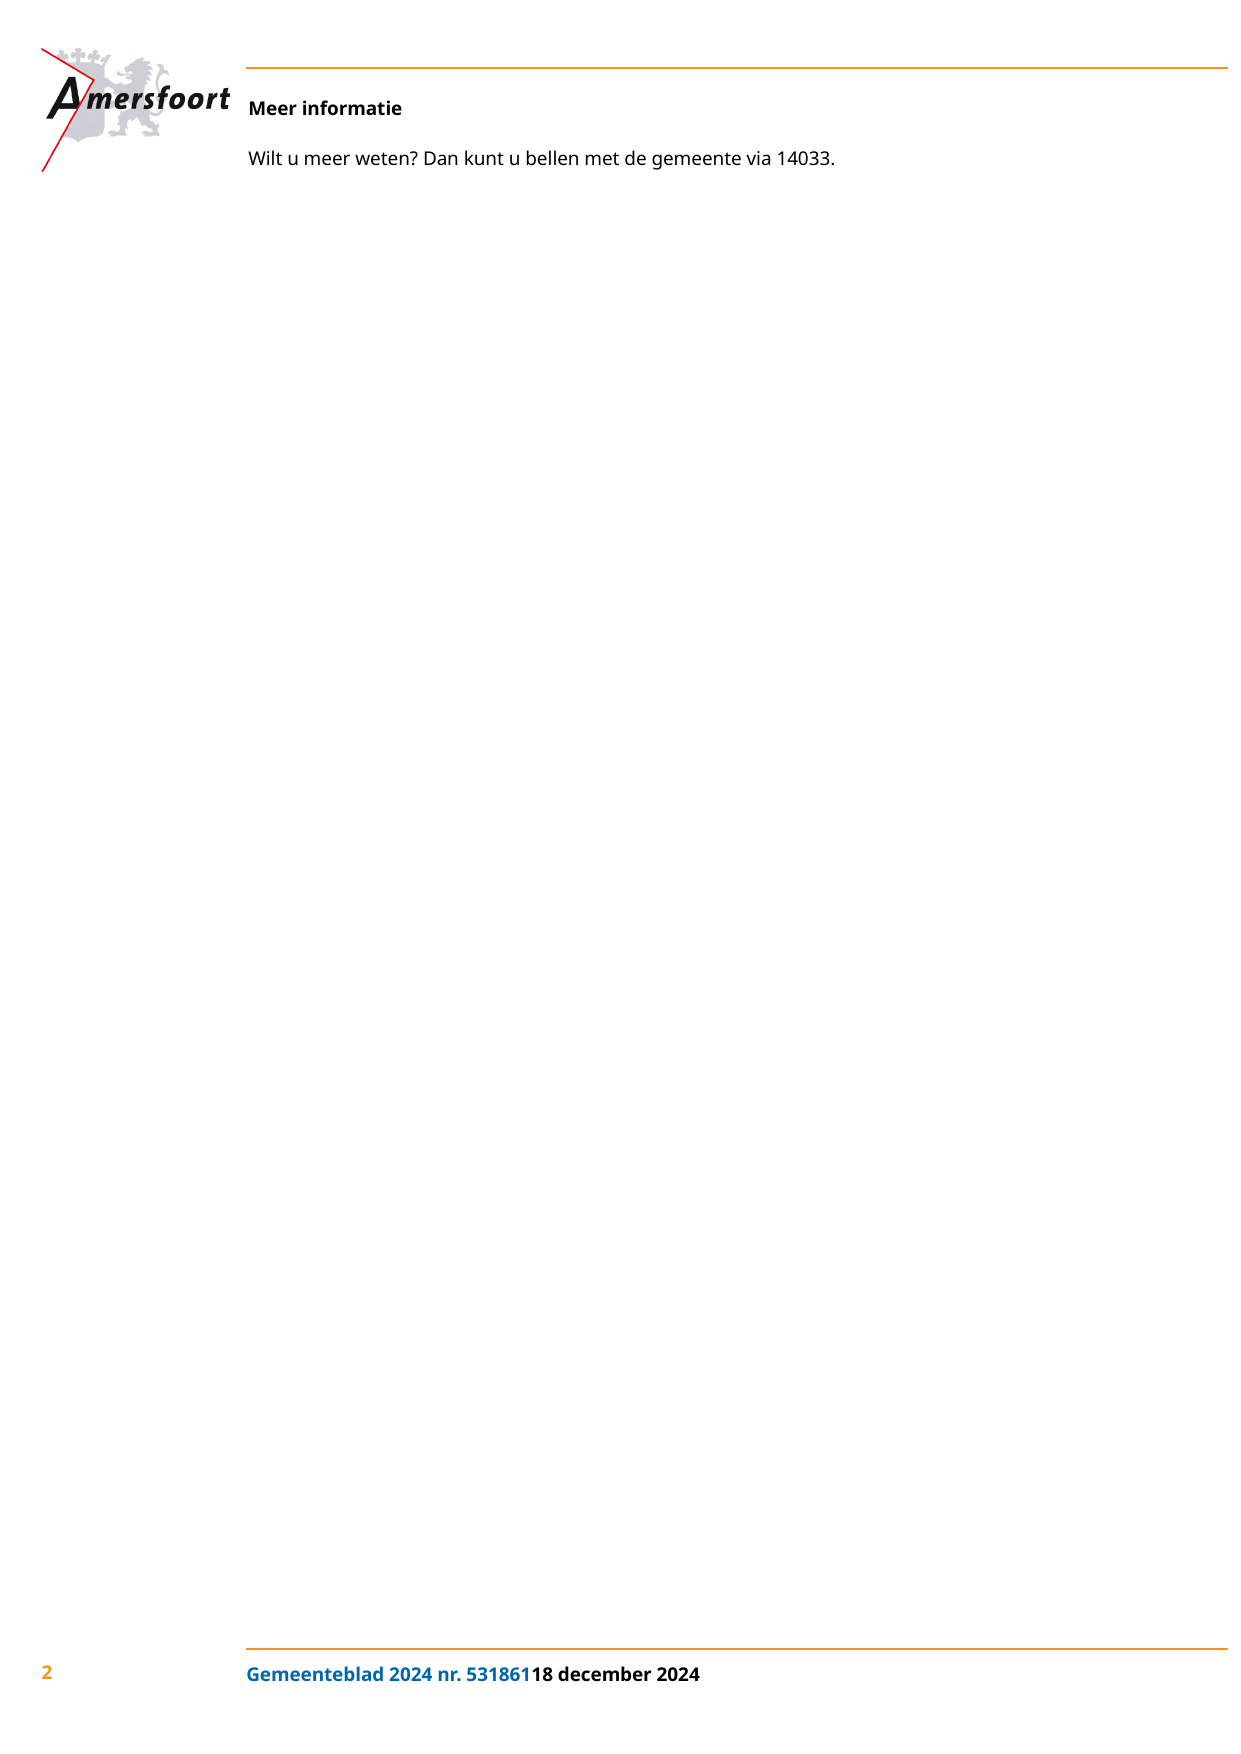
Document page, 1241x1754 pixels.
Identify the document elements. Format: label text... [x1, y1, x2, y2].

text Wilt u meer weten? Dan kunt u bellen met de gemeente via 14033. [248, 145, 1152, 171]
text Meer informatie [248, 95, 1152, 121]
picture [41, 47, 231, 172]
